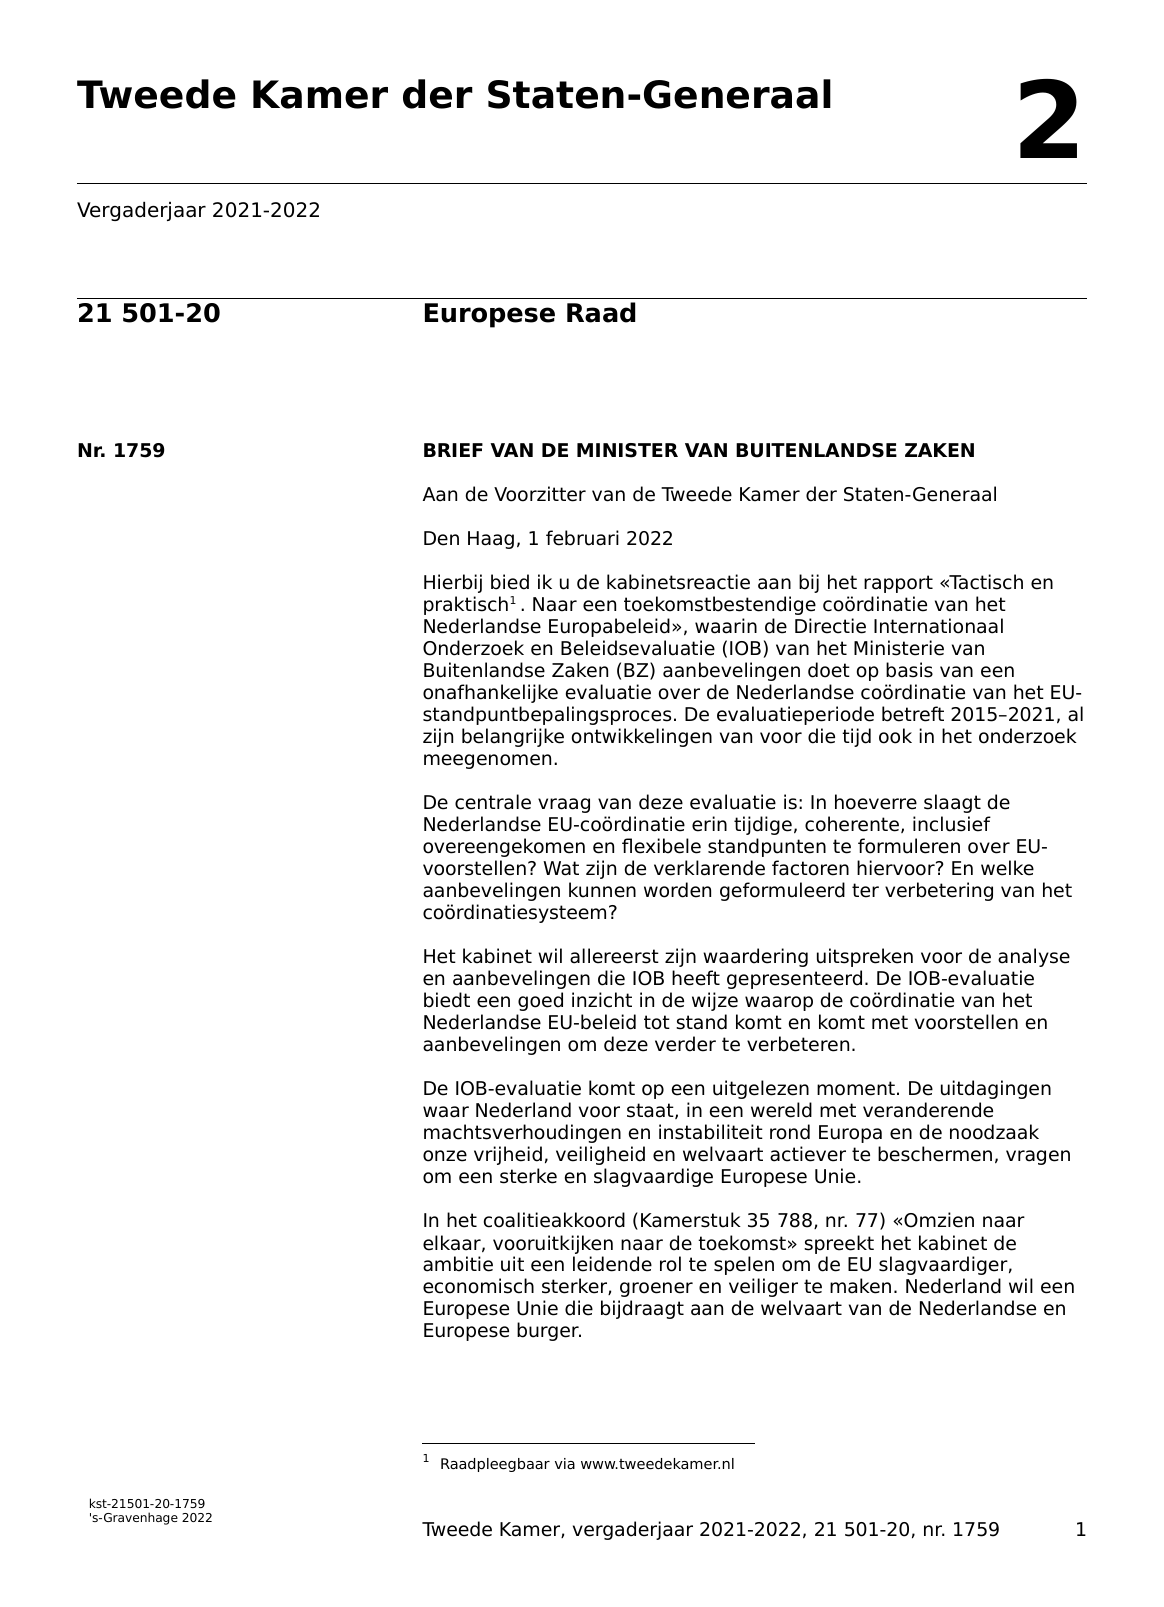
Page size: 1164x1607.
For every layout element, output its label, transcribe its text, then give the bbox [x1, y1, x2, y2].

text De centrale vraag van deze evaluatie is: In hoeverre slaagt de Nederlandse EU-coördinatie erin tijdige, coherente, inclusief overeengekomen en flexibele standpunten te formuleren over EU-voorstellen? Wat zijn de verklarende factoren hiervoor? En welke aanbevelingen kunnen worden geformuleerd ter verbetering van het coördinatiesysteem? [422, 792, 1087, 924]
text Het kabinet wil allereerst zijn waardering uitspreken voor de analyse en aanbevelingen die IOB heeft gepresenteerd. De IOB-evaluatie biedt een goed inzicht in de wijze waarop de coördinatie van het Nederlandse EU-beleid tot stand komt en komt met voorstellen en aanbevelingen om deze verder te verbeteren. [422, 946, 1087, 1056]
text Den Haag, 1 februari 2022 [422, 528, 1087, 550]
subtitle Nr. 1759 BRIEF VAN DE MINISTER VAN BUITENLANDSE ZAKEN [77, 440, 1087, 462]
text 's-Gravenhage 2022 [88, 1511, 323, 1525]
text In het coalitieakkoord (Kamerstuk 35 788, nr. 77) «Omzien naar elkaar, vooruitkijken naar de toekomst» spreekt het kabinet de ambitie uit een leidende rol te spelen om de EU slagvaardiger, economisch sterker, groener en veiliger te maken. Nederland wil een Europese Unie die bijdraagt aan de welvaart van de Nederlandse en Europese burger. [422, 1210, 1087, 1342]
table_header 2 [886, 59, 1087, 183]
table_header Tweede Kamer der Staten-Generaal [77, 59, 886, 183]
text kst-21501-20-1759 [88, 1497, 323, 1511]
text Aan de Voorzitter van de Tweede Kamer der Staten-Generaal [422, 484, 1087, 506]
text De IOB-evaluatie komt op een uitgelezen moment. De uitdagingen waar Nederland voor staat, in een wereld met veranderende machtsverhoudingen en instabiliteit rond Europa en de noodzaak onze vrijheid, veiligheid en welvaart actiever te beschermen, vragen om een sterke en slagvaardige Europese Unie. [422, 1078, 1087, 1188]
subtitle 21 501-20 Europese Raad [77, 299, 1087, 329]
text Hierbij bied ik u de kabinetsreactie aan bij het rapport «Tactisch en praktisch. Naar een toekomstbestendige coördinatie van het Nederlandse Europabeleid», waarin de Directie Internationaal Onderzoek en Beleidsevaluatie (IOB) van het Ministerie van Buitenlandse Zaken (BZ) aanbevelingen doet op basis van een onafhankelijke evaluatie over de Nederlandse coördinatie van het EU-standpuntbepalingsproces. De evaluatieperiode betreft 2015–2021, al zijn belangrijke ontwikkelingen van voor die tijd ook in het onderzoek meegenomen. [422, 572, 1087, 770]
text Raadpleegbaar via www.tweedekamer.nl [422, 1452, 1087, 1474]
table_cell Vergaderjaar 2021-2022 [77, 184, 1087, 298]
